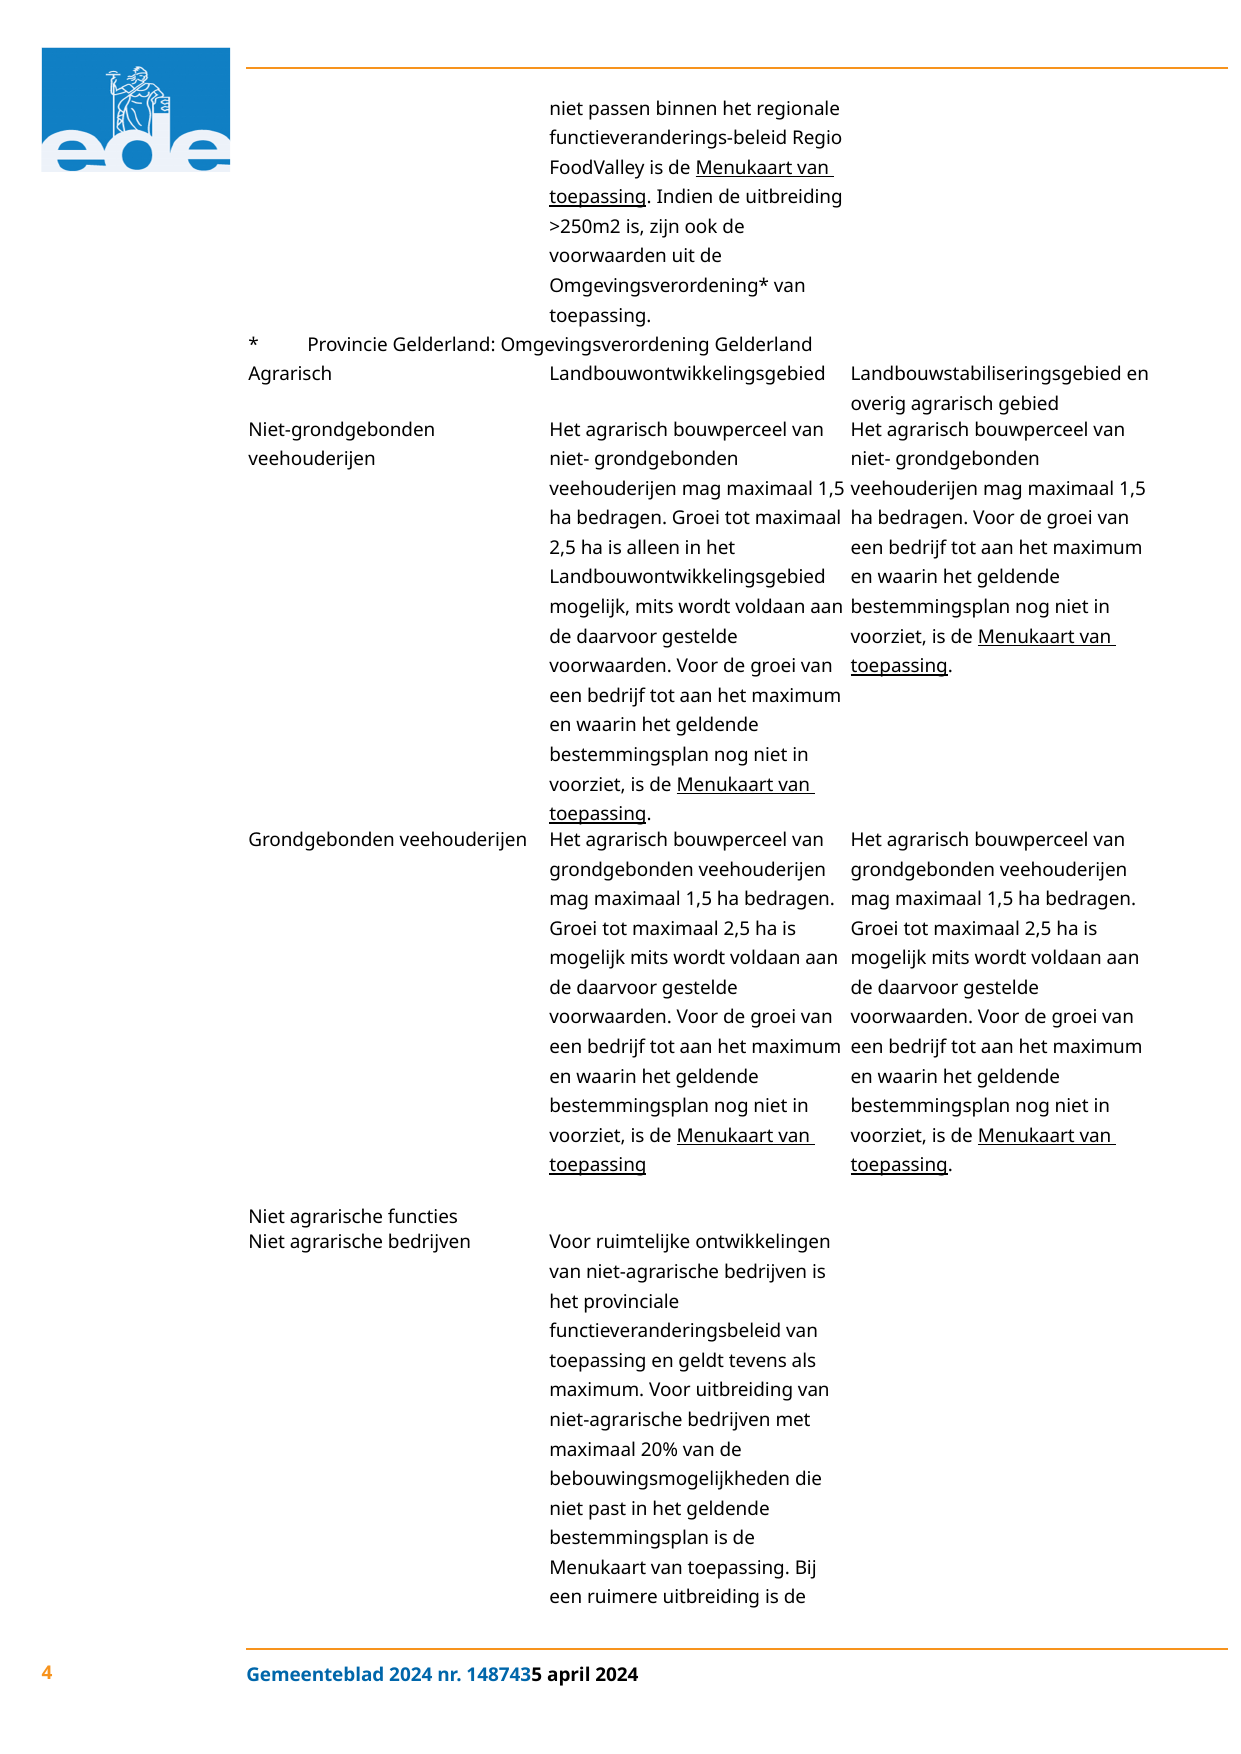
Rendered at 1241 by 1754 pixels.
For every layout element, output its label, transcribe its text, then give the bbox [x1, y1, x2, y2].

table_cell niet passen binnen het regionale functieveranderings-beleid Regio FoodValley is de Menukaart van toepassing. Indien de uitbreiding >250m2 is, zijn ook de voorwaarden uit de Omgevingsverordening* van toepassing. [549, 95, 850, 328]
table_cell [850, 1203, 1152, 1229]
table_cell Het agrarisch bouwperceel van niet- grondgebonden veehouderijen mag maximaal 1,5 ha bedragen. Groei tot maximaal 2,5 ha is alleen in het Landbouwontwikkelingsgebied mogelijk, mits wordt voldaan aan de daarvoor gestelde voorwaarden. Voor de groei van een bedrijf tot aan het maximum en waarin het geldende bestemmingsplan nog niet in voorziet, is de Menukaart van toepassing. [549, 416, 850, 826]
table_cell [248, 1177, 549, 1203]
table_cell Niet-grondgebonden veehouderijen [248, 416, 549, 826]
table_cell Voor ruimtelijke ontwikkelingen van niet-agrarische bedrijven is het provinciale functieveranderingsbeleid van toepassing en geldt tevens als maximum. Voor uitbreiding van niet-agrarische bedrijven met maximaal 20% van de bebouwingsmogelijkheden die niet past in het geldende bestemmingsplan is de Menukaart van toepassing. Bij een ruimere uitbreiding is de [549, 1229, 850, 1609]
table_cell [549, 1177, 850, 1203]
list Provincie Gelderland: Omgevingsverordening Gelderland [248, 331, 1152, 357]
table_cell [248, 95, 549, 328]
table_cell Grondgebonden veehouderijen [248, 826, 549, 1177]
table_header Agrarisch [248, 361, 549, 416]
table_cell [850, 95, 1152, 328]
table_cell Het agrarisch bouwperceel van grondgebonden veehouderijen mag maximaal 1,5 ha bedragen. Groei tot maximaal 2,5 ha is mogelijk mits wordt voldaan aan de daarvoor gestelde voorwaarden. Voor de groei van een bedrijf tot aan het maximum en waarin het geldende bestemmingsplan nog niet in voorziet, is de Menukaart van toepassing [549, 826, 850, 1177]
table_cell Niet agrarische bedrijven [248, 1229, 549, 1609]
table_cell Het agrarisch bouwperceel van niet- grondgebonden veehouderijen mag maximaal 1,5 ha bedragen. Voor de groei van een bedrijf tot aan het maximum en waarin het geldende bestemmingsplan nog niet in voorziet, is de Menukaart van toepassing. [850, 416, 1152, 826]
table_cell Niet agrarische functies [248, 1203, 549, 1229]
table_cell [549, 1203, 850, 1229]
table_cell [850, 1177, 1152, 1203]
table_cell Het agrarisch bouwperceel van grondgebonden veehouderijen mag maximaal 1,5 ha bedragen. Groei tot maximaal 2,5 ha is mogelijk mits wordt voldaan aan de daarvoor gestelde voorwaarden. Voor de groei van een bedrijf tot aan het maximum en waarin het geldende bestemmingsplan nog niet in voorziet, is de Menukaart van toepassing. [850, 826, 1152, 1177]
table_cell [850, 1229, 1152, 1609]
picture [41, 47, 231, 172]
table_header Landbouwstabiliseringsgebied en overig agrarisch gebied [850, 361, 1152, 416]
table_header Landbouwontwikkelingsgebied [549, 361, 850, 416]
